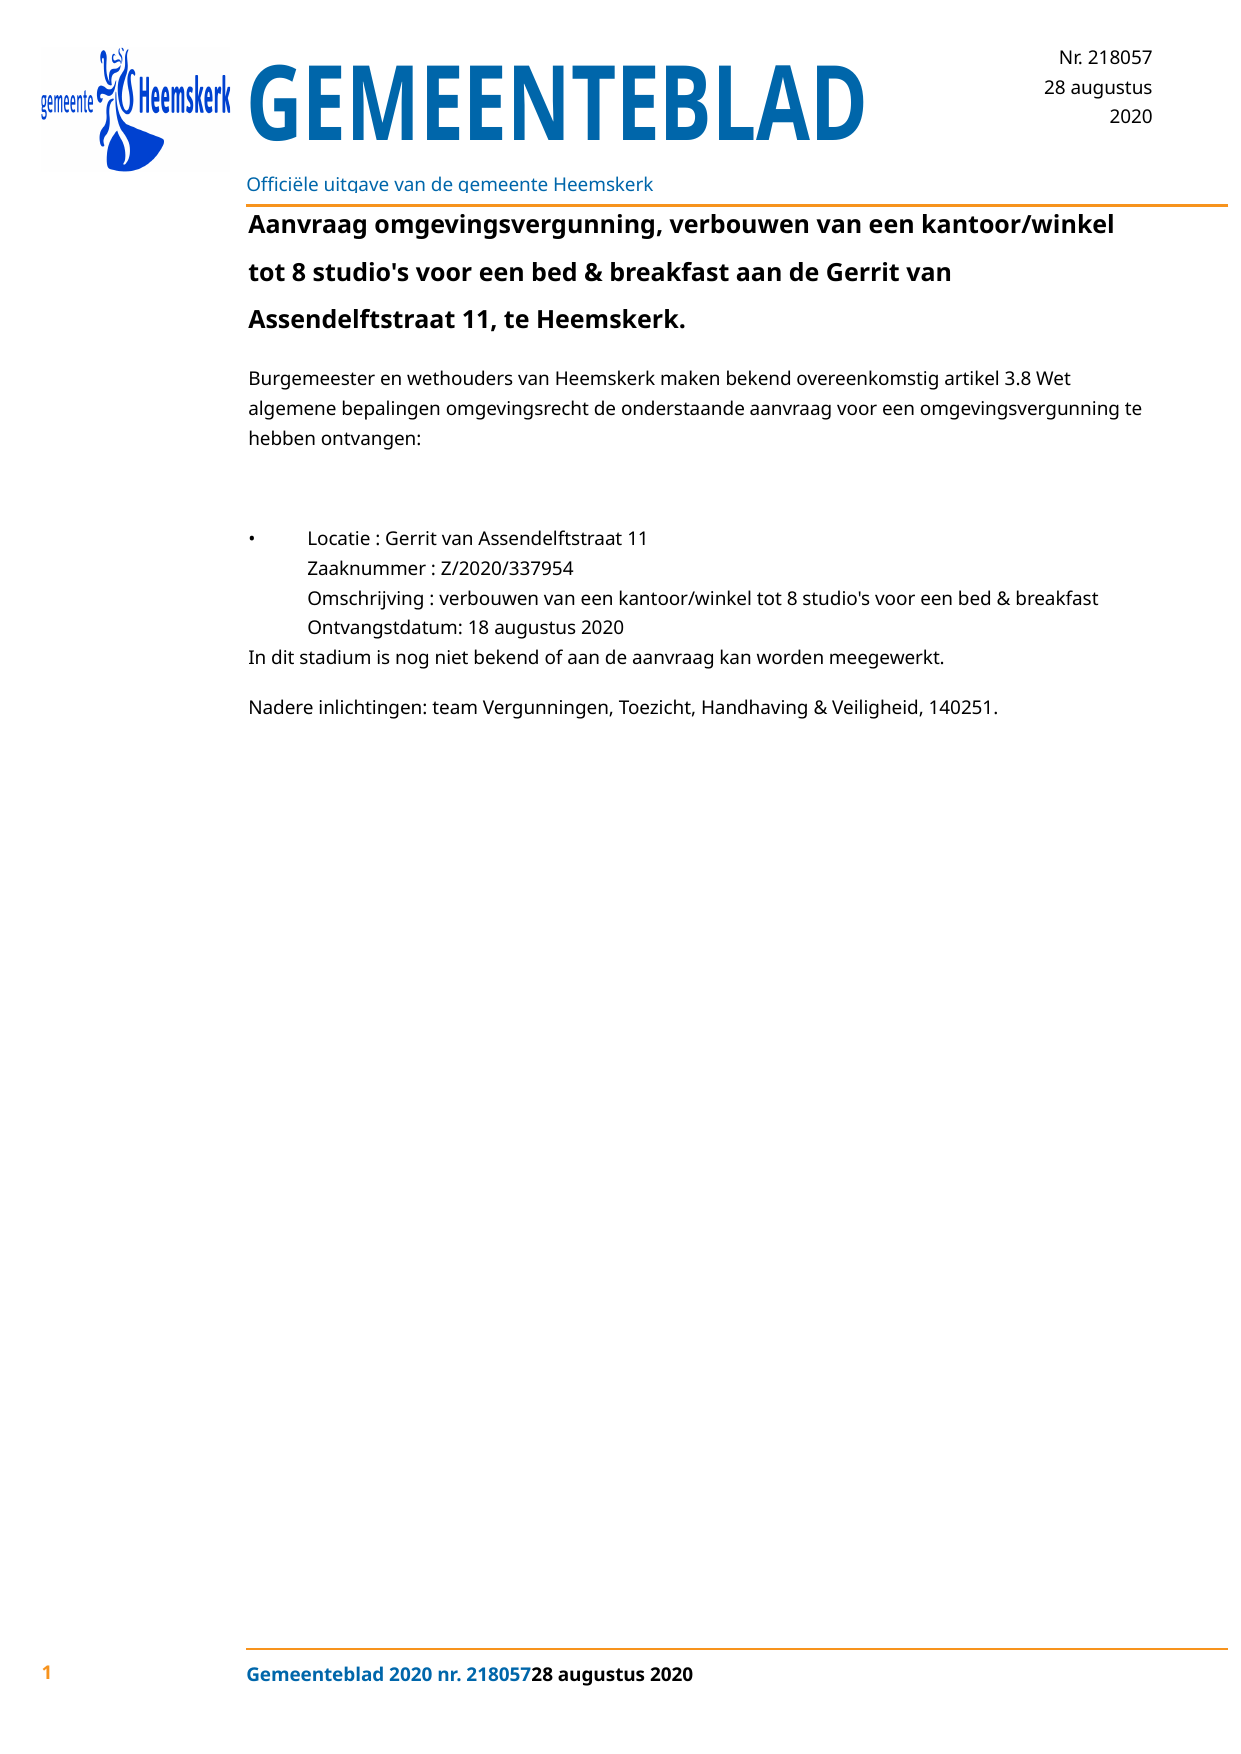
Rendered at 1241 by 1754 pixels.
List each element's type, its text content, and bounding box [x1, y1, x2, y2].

text Aanvraag omgevingsvergunning, verbouwen van een kantoor/winkel tot 8 studio's voor een bed & breakfast aan de Gerrit van Assendelftstraat 11, te Heemskerk. [248, 207, 1152, 336]
list Omschrijving : verbouwen van een kantoor/winkel tot 8 studio's voor een bed & breakfast [248, 585, 1152, 610]
list Zaaknummer : Z/2020/337954 [248, 555, 1152, 581]
list Locatie : Gerrit van Assendelftstraat 11 [248, 526, 1152, 551]
text Nadere inlichtingen: team Vergunningen, Toezicht, Handhaving & Veiligheid, 140251. [248, 694, 1152, 720]
list Ontvangstdatum: 18 augustus 2020 [248, 614, 1152, 640]
text In dit stadium is nog niet bekend of aan de aanvraag kan worden meegewerkt. [248, 644, 1152, 669]
text Burgemeester en wethouders van Heemskerk maken bekend overeenkomstig artikel 3.8 Wet algemene bepalingen omgevingsrecht de onderstaande aanvraag voor een omgevingsvergunning te hebben ontvangen: [248, 366, 1152, 450]
picture [41, 47, 231, 172]
